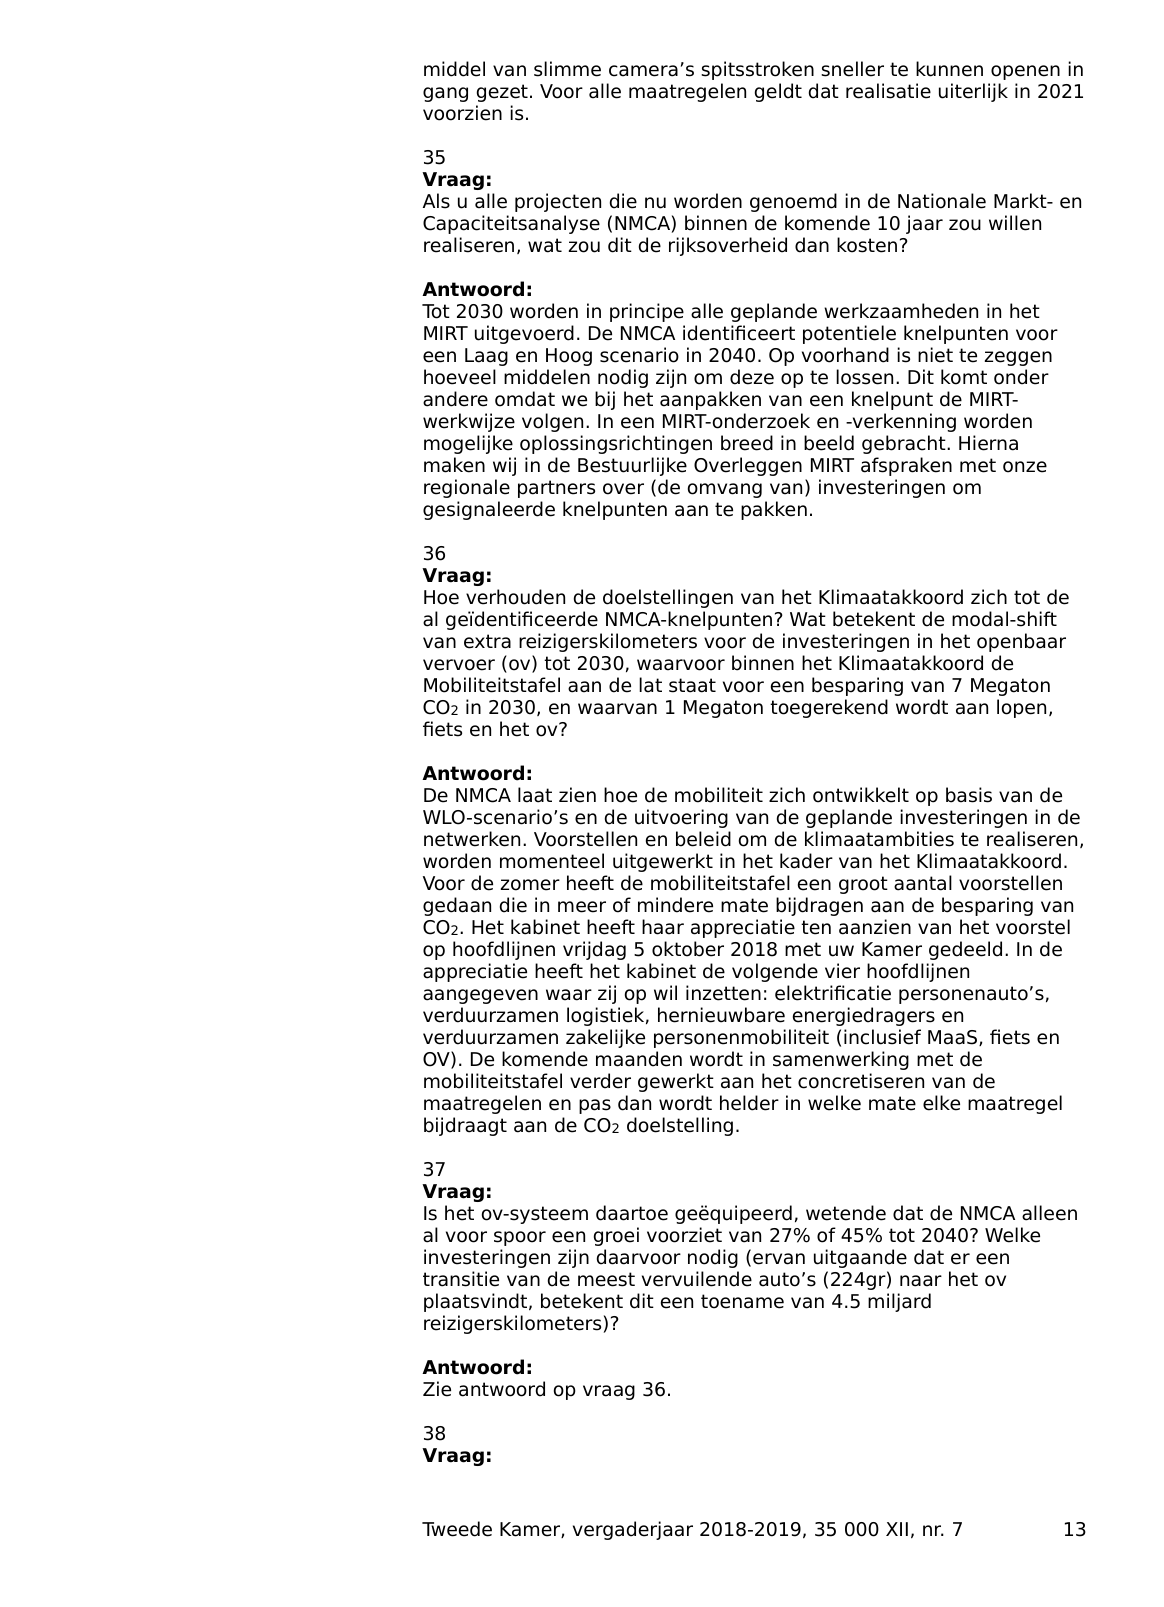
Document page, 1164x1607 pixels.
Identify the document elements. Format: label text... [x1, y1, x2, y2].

text Zie antwoord op vraag 36. [422, 1379, 1087, 1401]
text Hoe verhouden de doelstellingen van het Klimaatakkoord zich tot de al geïdentificeerde NMCA-knelpunten? Wat betekent de modal-shift van extra reizigerskilometers voor de investeringen in het openbaar vervoer (ov) tot 2030, waarvoor binnen het Klimaatakkoord de Mobiliteitstafel aan de lat staat voor een besparing van 7 Megaton CO2 in 2030, en waarvan 1 Megaton toegerekend wordt aan lopen, fiets en het ov? [422, 587, 1087, 741]
text Tot 2030 worden in principe alle geplande werkzaamheden in het MIRT uitgevoerd. De NMCA identificeert potentiele knelpunten voor een Laag en Hoog scenario in 2040. Op voorhand is niet te zeggen hoeveel middelen nodig zijn om deze op te lossen. Dit komt onder andere omdat we bij het aanpakken van een knelpunt de MIRT-werkwijze volgen. In een MIRT-onderzoek en -verkenning worden mogelijke oplossingsrichtingen breed in beeld gebracht. Hierna maken wij in de Bestuurlijke Overleggen MIRT afspraken met onze regionale partners over (de omvang van) investeringen om gesignaleerde knelpunten aan te pakken. [422, 301, 1087, 521]
text De NMCA laat zien hoe de mobiliteit zich ontwikkelt op basis van de WLO-scenario’s en de uitvoering van de geplande investeringen in de netwerken. Voorstellen en beleid om de klimaatambities te realiseren, worden momenteel uitgewerkt in het kader van het Klimaatakkoord. Voor de zomer heeft de mobiliteitstafel een groot aantal voorstellen gedaan die in meer of mindere mate bijdragen aan de besparing van CO2. Het kabinet heeft haar appreciatie ten aanzien van het voorstel op hoofdlijnen vrijdag 5 oktober 2018 met uw Kamer gedeeld. In de appreciatie heeft het kabinet de volgende vier hoofdlijnen aangegeven waar zij op wil inzetten: elektrificatie personenauto’s, verduurzamen logistiek, hernieuwbare energiedragers en verduurzamen zakelijke personenmobiliteit (inclusief MaaS, fiets en OV). De komende maanden wordt in samenwerking met de mobiliteitstafel verder gewerkt aan het concretiseren van de maatregelen en pas dan wordt helder in welke mate elke maatregel bijdraagt aan de CO2 doelstelling. [422, 785, 1087, 1137]
text 36 [422, 543, 1087, 565]
text Als u alle projecten die nu worden genoemd in de Nationale Markt- en Capaciteitsanalyse (NMCA) binnen de komende 10 jaar zou willen realiseren, wat zou dit de rijksoverheid dan kosten? [422, 191, 1087, 257]
text 35 [422, 147, 1087, 169]
text Vraag: [422, 1445, 1087, 1467]
text 38 [422, 1423, 1087, 1445]
text Antwoord: [422, 1357, 1087, 1379]
text Is het ov-systeem daartoe geëquipeerd, wetende dat de NMCA alleen al voor spoor een groei voorziet van 27% of 45% tot 2040? Welke investeringen zijn daarvoor nodig (ervan uitgaande dat er een transitie van de meest vervuilende auto’s (224gr) naar het ov plaatsvindt, betekent dit een toename van 4.5 miljard reizigerskilometers)? [422, 1203, 1087, 1335]
text Vraag: [422, 565, 1087, 587]
text Vraag: [422, 169, 1087, 191]
text 37 [422, 1159, 1087, 1181]
text middel van slimme camera’s spitsstroken sneller te kunnen openen in gang gezet. Voor alle maatregelen geldt dat realisatie uiterlijk in 2021 voorzien is. [422, 59, 1087, 125]
text Vraag: [422, 1181, 1087, 1203]
text Antwoord: [422, 279, 1087, 301]
text Antwoord: [422, 763, 1087, 785]
